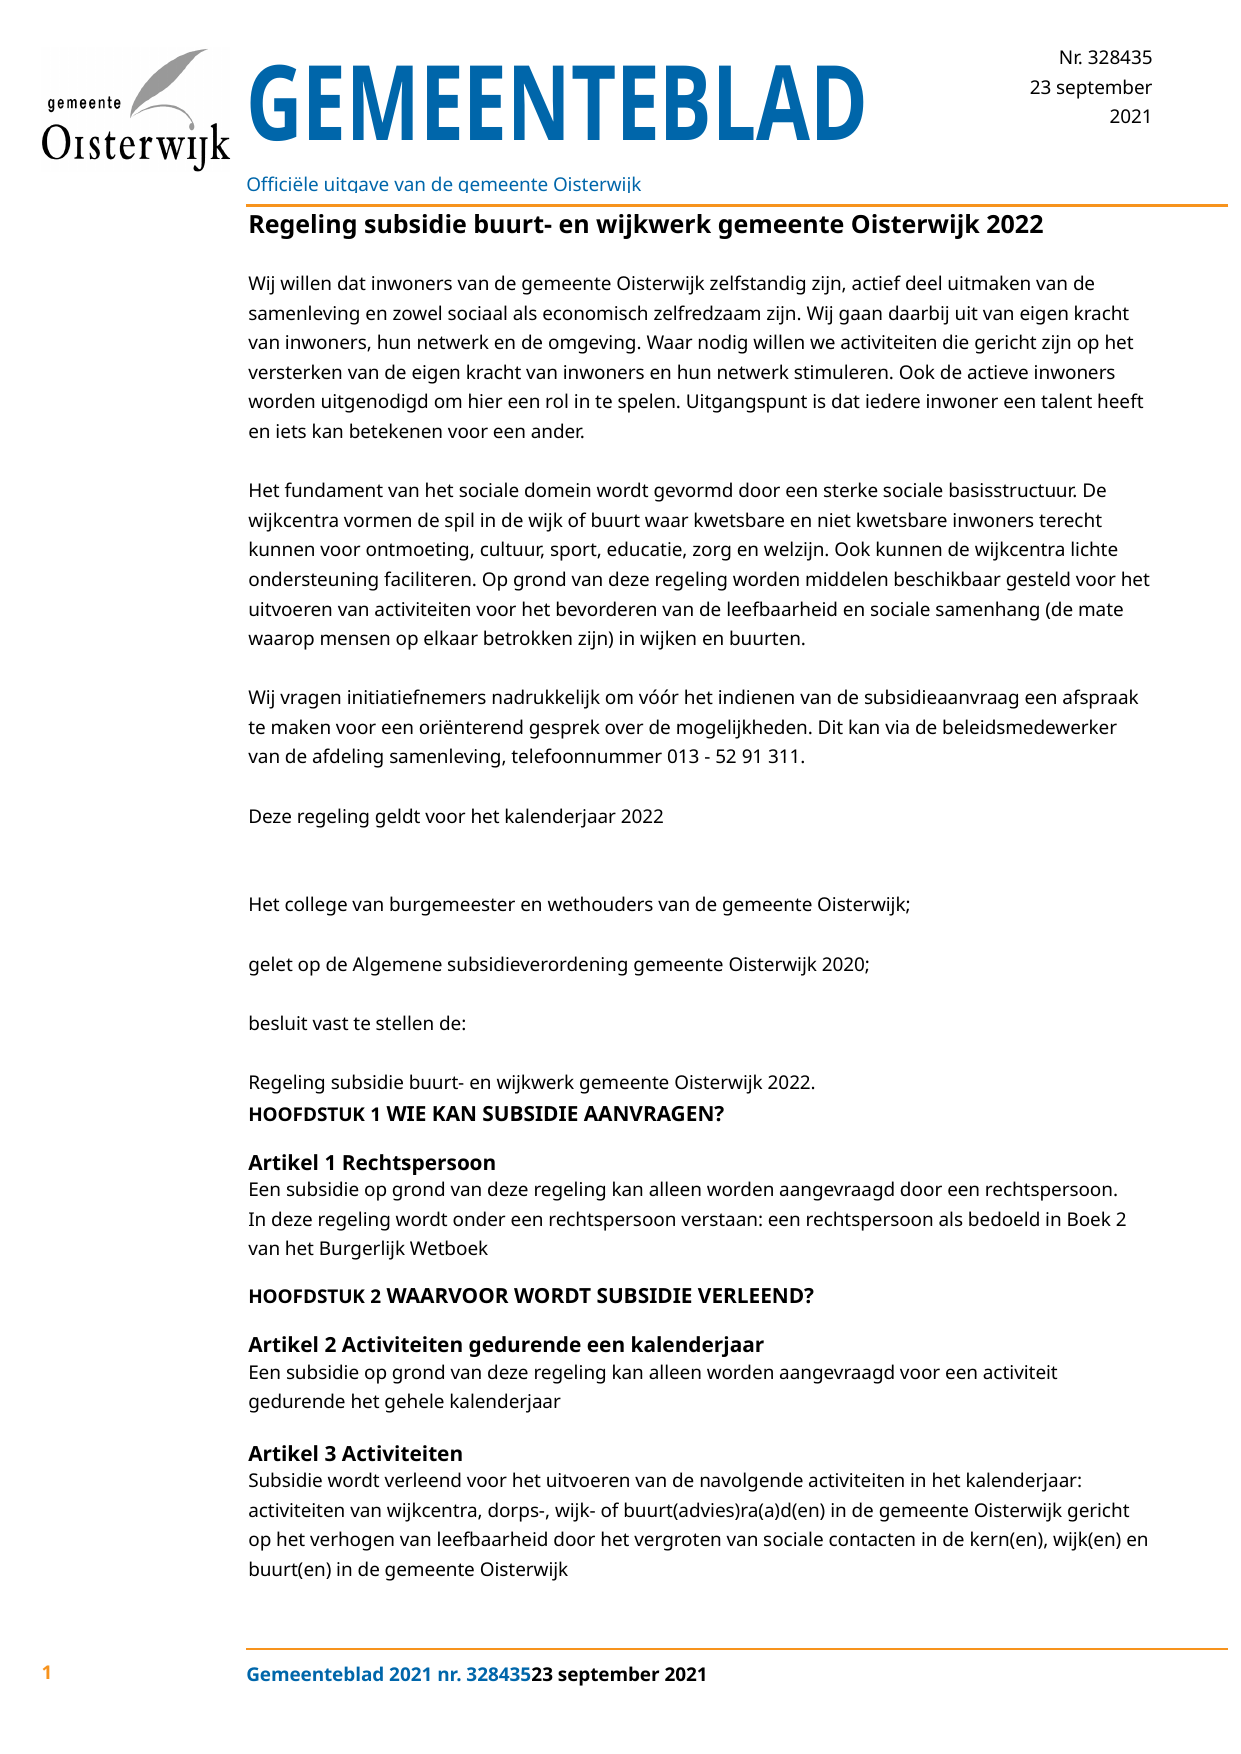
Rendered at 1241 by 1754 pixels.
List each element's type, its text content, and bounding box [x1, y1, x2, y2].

text activiteiten van wijkcentra, dorps-, wijk- of buurt(advies)ra(a)d(en) in de gemeente Oisterwijk gericht op het verhogen van leefbaarheid door het vergroten van sociale contacten in de kern(en), wijk(en) en buurt(en) in de gemeente Oisterwijk [248, 1497, 1152, 1582]
text Een subsidie op grond van deze regeling kan alleen worden aangevraagd voor een activiteit gedurende het gehele kalenderjaar [248, 1359, 1152, 1414]
text Het college van burgemeester en wethouders van de gemeente Oisterwijk; [248, 892, 1152, 917]
text Artikel 1 Rechtspersoon [248, 1148, 1152, 1176]
text Regeling subsidie buurt- en wijkwerk gemeente Oisterwijk 2022 [248, 207, 1152, 241]
text In deze regeling wordt onder een rechtspersoon verstaan: een rechtspersoon als bedoeld in Boek 2 van het Burgerlijk Wetboek [248, 1206, 1152, 1261]
text Artikel 3 Activiteiten [248, 1439, 1152, 1467]
text Wij vragen initiatiefnemers nadrukkelijk om vóór het indienen van de subsidieaanvraag een afspraak te maken voor een oriënterend gesprek over de mogelijkheden. Dit kan via de beleidsmedewerker van de afdeling samenleving, telefoonnummer 013 - 52 91 311. [248, 684, 1152, 769]
text Wij willen dat inwoners van de gemeente Oisterwijk zelfstandig zijn, actief deel uitmaken van de samenleving en zowel sociaal als economisch zelfredzaam zijn. Wij gaan daarbij uit van eigen kracht van inwoners, hun netwerk en de omgeving. Waar nodig willen we activiteiten die gericht zijn op het versterken van de eigen kracht van inwoners en hun netwerk stimuleren. Ook de actieve inwoners worden uitgenodigd om hier een rol in te spelen. Uitgangspunt is dat iedere inwoner een talent heeft en iets kan betekenen voor een ander. [248, 270, 1152, 444]
text HOOFDSTUK 1 WIE KAN SUBSIDIE AANVRAGEN? [248, 1099, 1152, 1127]
picture [41, 47, 231, 172]
text gelet op de Algemene subsidieverordening gemeente Oisterwijk 2020; [248, 951, 1152, 976]
text HOOFDSTUK 2 WAARVOOR WORDT SUBSIDIE VERLEEND? [248, 1281, 1152, 1309]
text Artikel 2 Activiteiten gedurende een kalenderjaar [248, 1330, 1152, 1359]
text Een subsidie op grond van deze regeling kan alleen worden aangevraagd door een rechtspersoon. [248, 1176, 1152, 1202]
text besluit vast te stellen de: [248, 1010, 1152, 1036]
text Regeling subsidie buurt- en wijkwerk gemeente Oisterwijk 2022. [248, 1069, 1152, 1095]
text Het fundament van het sociale domein wordt gevormd door een sterke sociale basisstructuur. De wijkcentra vormen de spil in de wijk of buurt waar kwetsbare en niet kwetsbare inwoners terecht kunnen voor ontmoeting, cultuur, sport, educatie, zorg en welzijn. Ook kunnen de wijkcentra lichte ondersteuning faciliteren. Op grond van deze regeling worden middelen beschikbaar gesteld voor het uitvoeren van activiteiten voor het bevorderen van de leefbaarheid en sociale samenhang (de mate waarop mensen op elkaar betrokken zijn) in wijken en buurten. [248, 477, 1152, 651]
text Deze regeling geldt voor het kalenderjaar 2022 [248, 803, 1152, 828]
text Subsidie wordt verleend voor het uitvoeren van de navolgende activiteiten in het kalenderjaar: [248, 1467, 1152, 1493]
